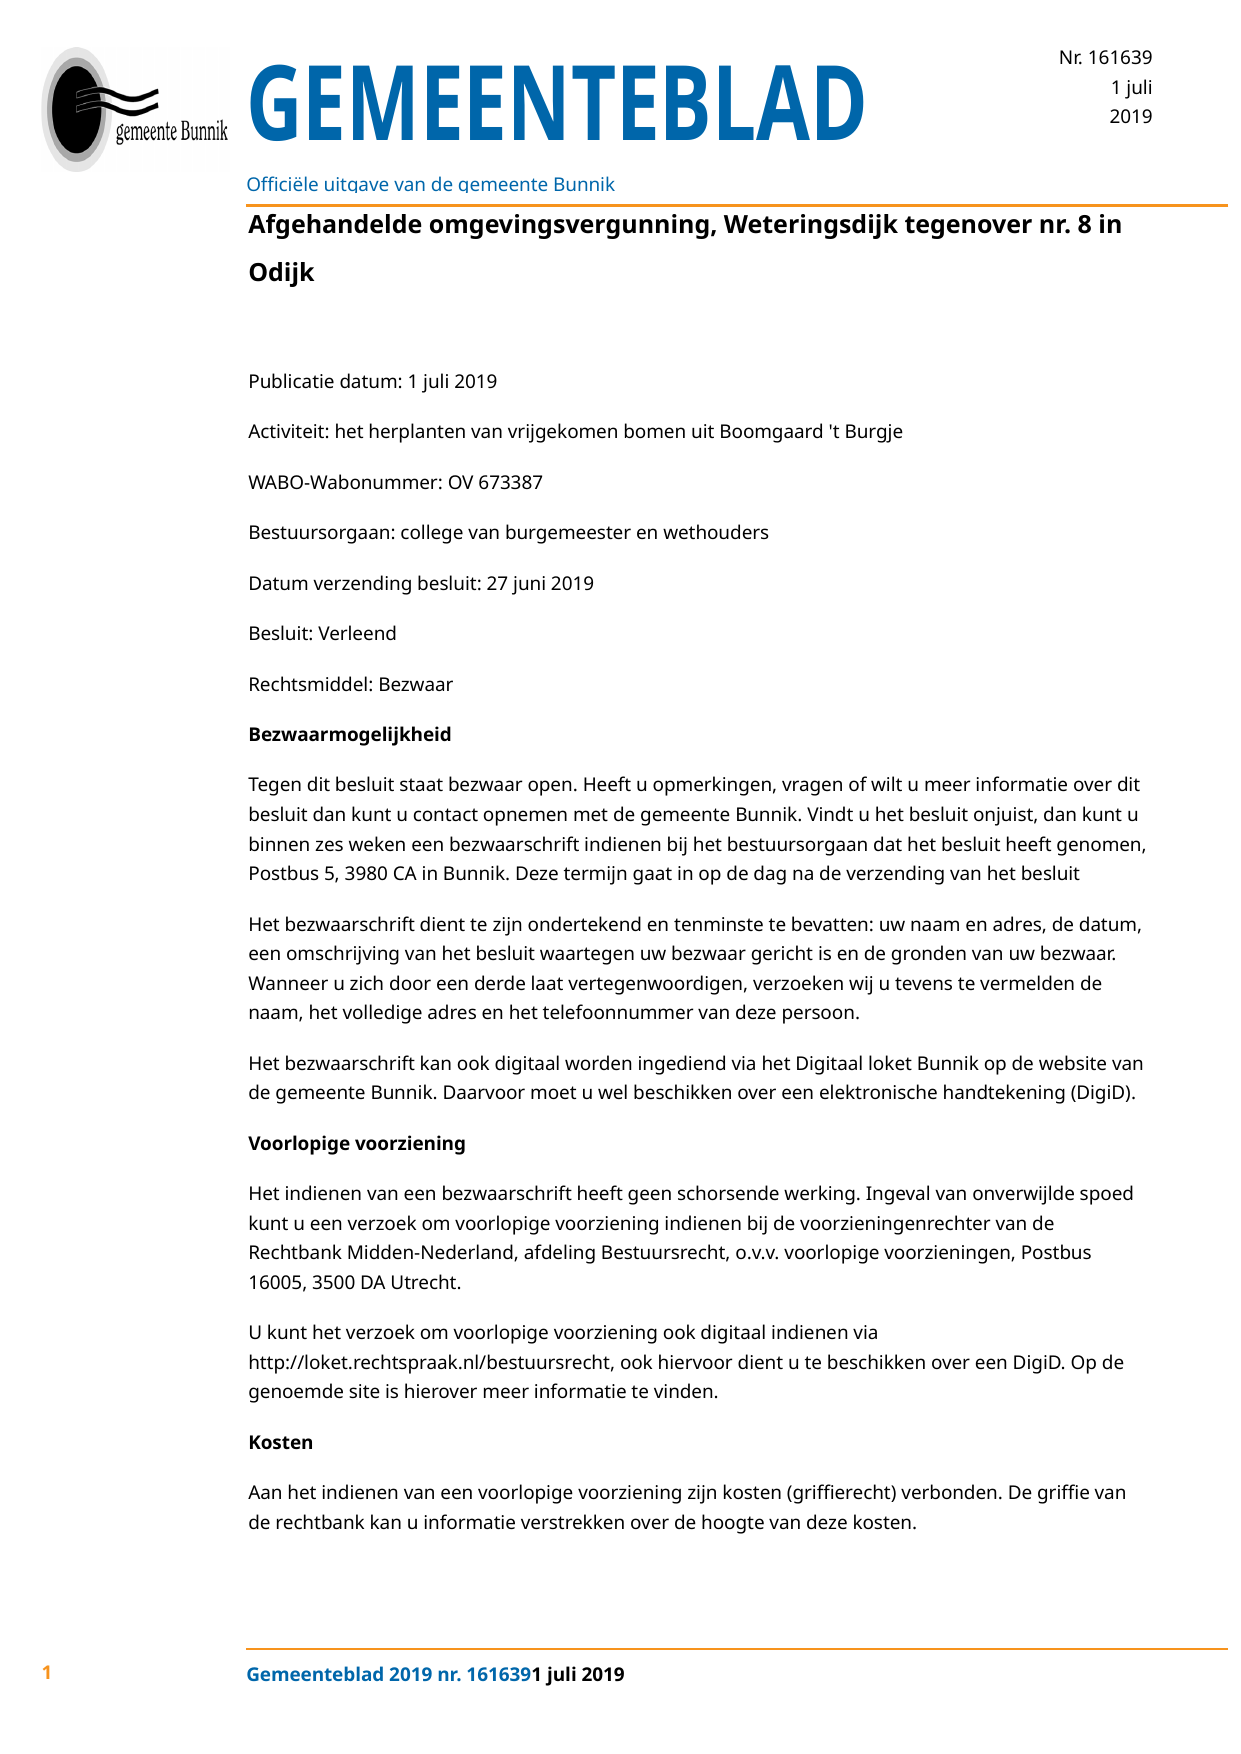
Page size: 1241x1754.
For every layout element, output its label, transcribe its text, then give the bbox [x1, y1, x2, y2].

text Het indienen van een bezwaarschrift heeft geen schorsende werking. Ingeval van onverwijlde spoed kunt u een verzoek om voorlopige voorziening indienen bij de voorzieningenrechter van de Rechtbank Midden-Nederland, afdeling Bestuursrecht, o.v.v. voorlopige voorzieningen, Postbus 16005, 3500 DA Utrecht. [248, 1180, 1152, 1295]
text Rechtsmiddel: Bezwaar [248, 671, 1152, 697]
text Voorlopige voorziening [248, 1130, 1152, 1156]
text Bezwaarmogelijkheid [248, 721, 1152, 747]
text Het bezwaarschrift kan ook digitaal worden ingediend via het Digitaal loket Bunnik op de website van de gemeente Bunnik. Daarvoor moet u wel beschikken over een elektronische handtekening (DigiD). [248, 1050, 1152, 1105]
text Datum verzending besluit: 27 juni 2019 [248, 570, 1152, 596]
text Aan het indienen van een voorlopige voorziening zijn kosten (griffierecht) verbonden. De griffie van de rechtbank kan u informatie verstrekken over de hoogte van deze kosten. [248, 1479, 1152, 1535]
text Kosten [248, 1429, 1152, 1455]
text U kunt het verzoek om voorlopige voorziening ook digitaal indienen via http://loket.rechtspraak.nl/bestuursrecht, ook hiervoor dient u te beschikken over een DigiD. Op de genoemde site is hierover meer informatie te vinden. [248, 1319, 1152, 1404]
text Het bezwaarschrift dient te zijn ondertekend en tenminste te bevatten: uw naam en adres, de datum, een omschrijving van het besluit waartegen uw bezwaar gericht is en de gronden van uw bezwaar. Wanneer u zich door een derde laat vertegenwoordigen, verzoeken wij u tevens te vermelden de naam, het volledige adres en het telefoonnummer van deze persoon. [248, 911, 1152, 1025]
text Besluit: Verleend [248, 620, 1152, 646]
text Bestuursorgaan: college van burgemeester en wethouders [248, 519, 1152, 545]
text Tegen dit besluit staat bezwaar open. Heeft u opmerkingen, vragen of wilt u meer informatie over dit besluit dan kunt u contact opnemen met de gemeente Bunnik. Vindt u het besluit onjuist, dan kunt u binnen zes weken een bezwaarschrift indienen bij het bestuursorgaan dat het besluit heeft genomen, Postbus 5, 3980 CA in Bunnik. Deze termijn gaat in op de dag na de verzending van het besluit [248, 772, 1152, 886]
text Afgehandelde omgevingsvergunning, Weteringsdijk tegenover nr. 8 in Odijk [248, 207, 1152, 288]
text Activiteit: het herplanten van vrijgekomen bomen uit Boomgaard 't Burgje [248, 419, 1152, 444]
picture [41, 47, 231, 172]
text Publicatie datum: 1 juli 2019 [248, 368, 1152, 394]
text WABO-Wabonummer: OV 673387 [248, 469, 1152, 495]
